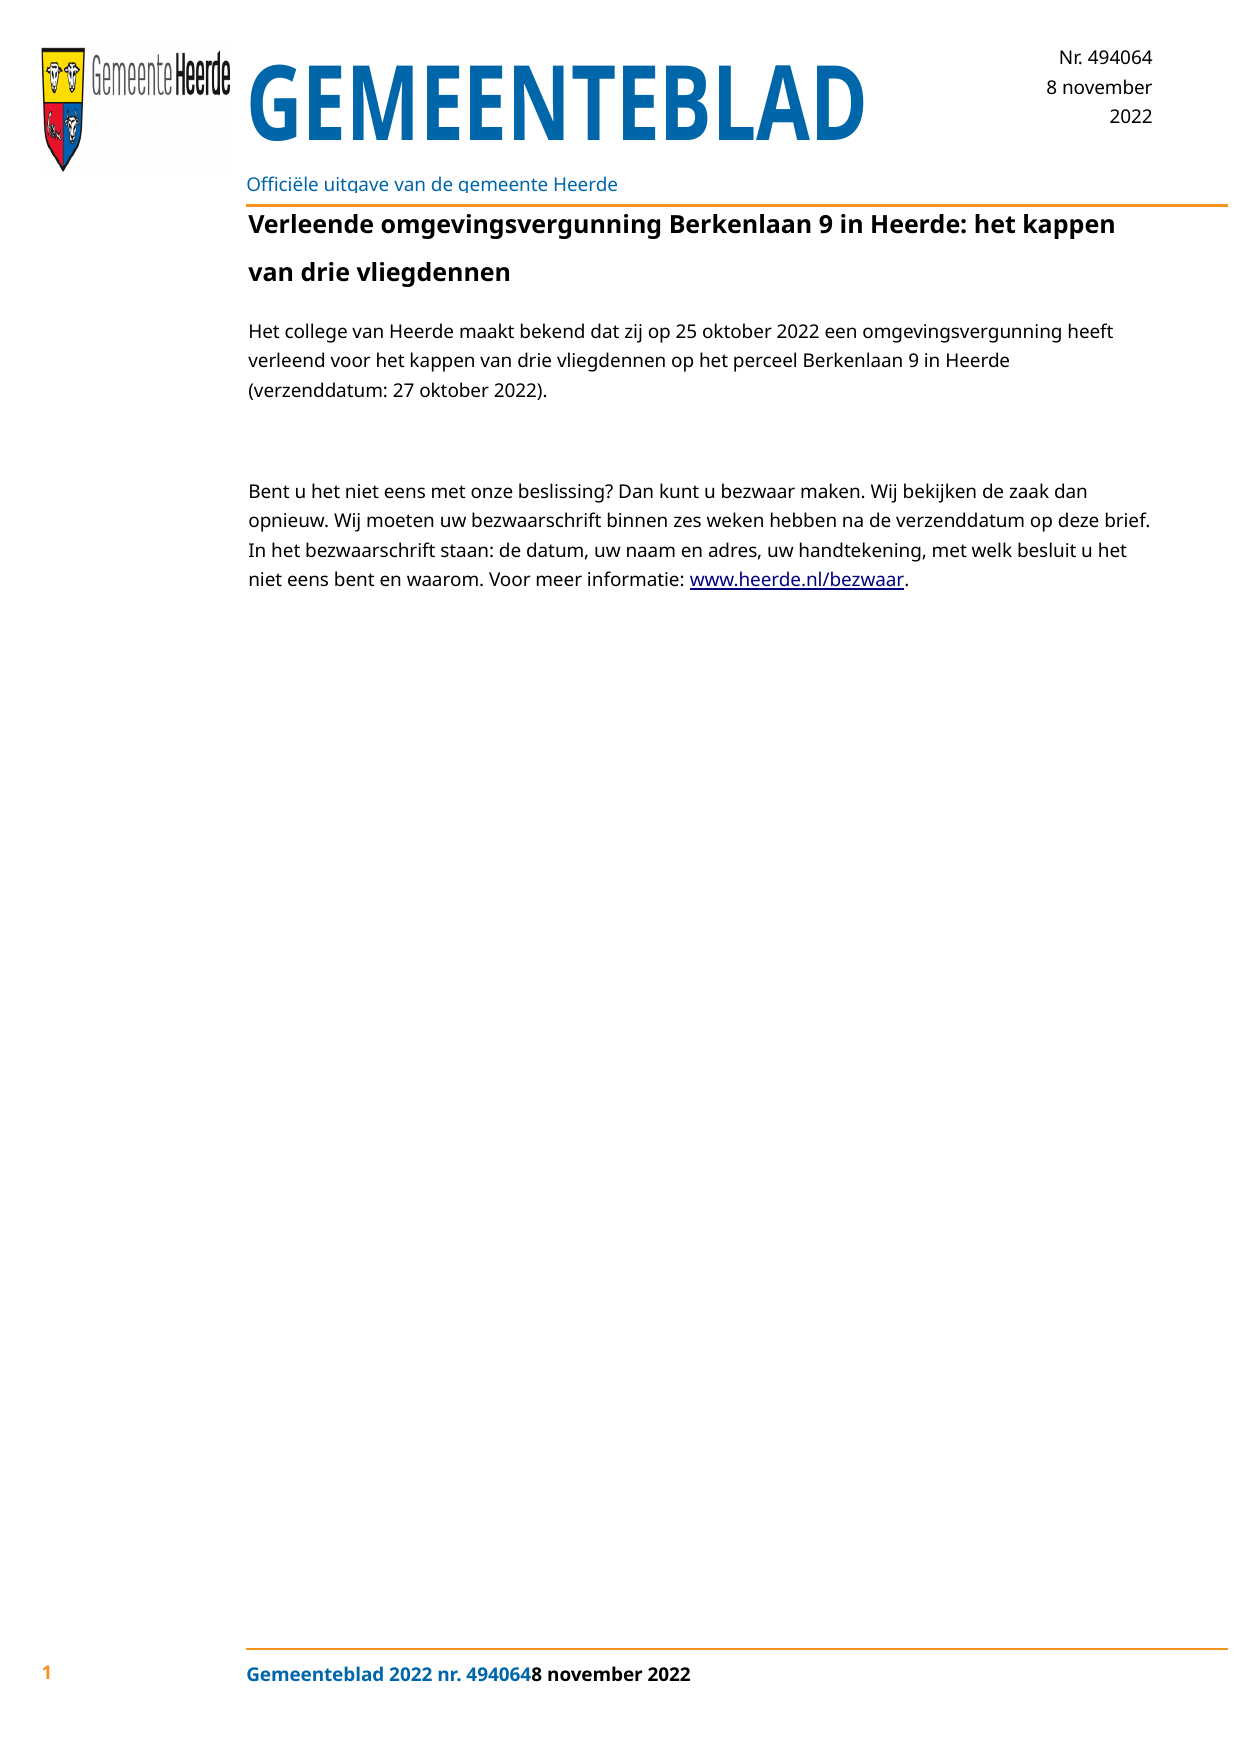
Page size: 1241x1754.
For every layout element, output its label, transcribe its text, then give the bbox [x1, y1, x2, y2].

text Verleende omgevingsvergunning Berkenlaan 9 in Heerde: het kappen van drie vliegdennen [248, 207, 1152, 288]
picture [41, 47, 231, 172]
text Het college van Heerde maakt bekend dat zij op 25 oktober 2022 een omgevingsvergunning heeft verleend voor het kappen van drie vliegdennen op het perceel Berkenlaan 9 in Heerde (verzenddatum: 27 oktober 2022). [248, 318, 1152, 403]
text Bent u het niet eens met onze beslissing? Dan kunt u bezwaar maken. Wij bekijken de zaak dan opnieuw. Wij moeten uw bezwaarschrift binnen zes weken hebben na de verzenddatum op deze brief. In het bezwaarschrift staan: de datum, uw naam en adres, uw handtekening, met welk besluit u het niet eens bent en waarom. Voor meer informatie: www.heerde.nl/bezwaar. [248, 478, 1152, 592]
